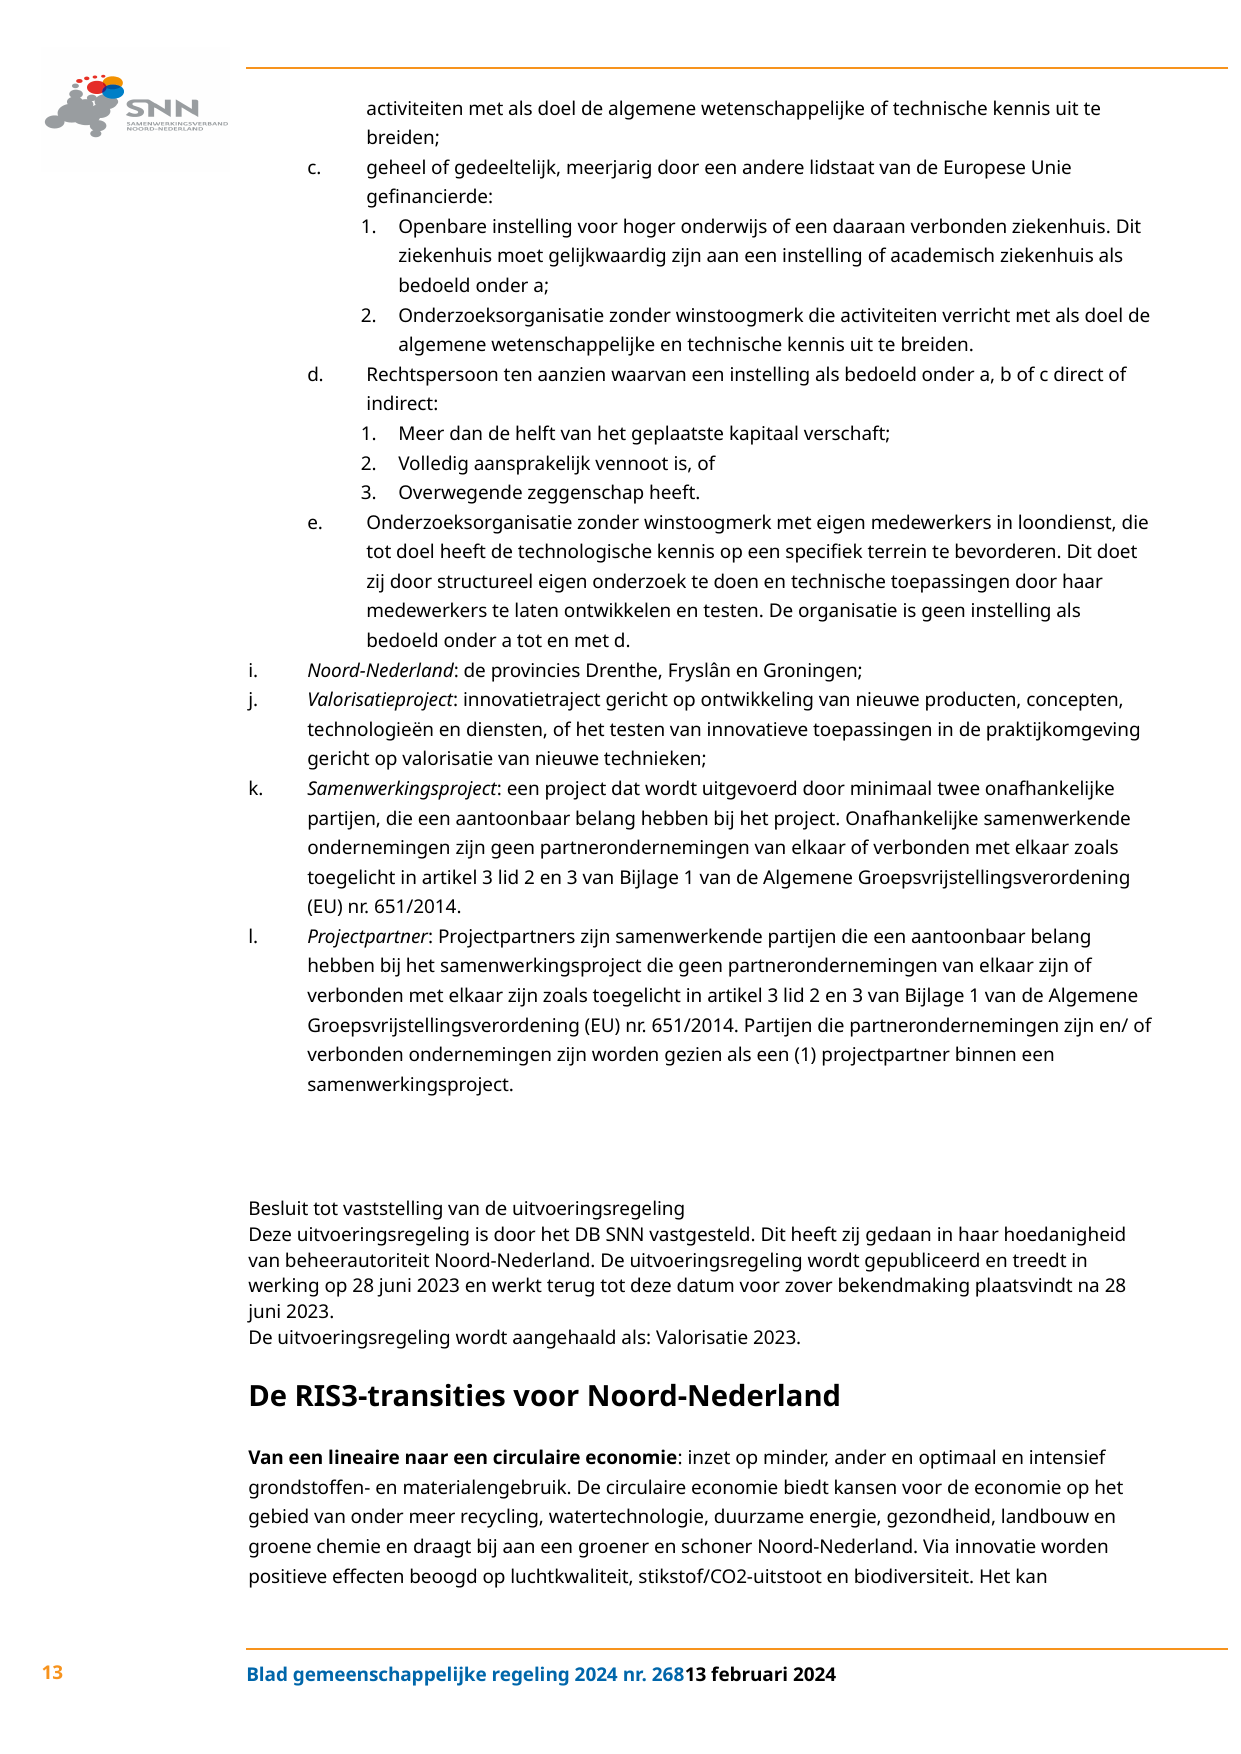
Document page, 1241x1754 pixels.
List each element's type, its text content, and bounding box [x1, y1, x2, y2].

list Samenwerkingsproject: een project dat wordt uitgevoerd door minimaal twee onafhankelijke partijen, die een aantoonbaar belang hebben bij het project. Onafhankelijke samenwerkende ondernemingen zijn geen partnerondernemingen van elkaar of verbonden met elkaar zoals toegelicht in artikel 3 lid 2 en 3 van Bijlage 1 van de Algemene Groepsvrijstellingsverordening (EU) nr. 651/2014. [248, 775, 1152, 919]
list Onderzoeksorganisatie zonder winstoogmerk die activiteiten verricht met als doel de algemene wetenschappelijke en technische kennis uit te breiden. [361, 302, 1152, 357]
list Onderzoeksorganisatie zonder winstoogmerk met eigen medewerkers in loondienst, die tot doel heeft de technologische kennis op een specifiek terrein te bevorderen. Dit doet zij door structureel eigen onderzoek te doen en technische toepassingen door haar medewerkers te laten ontwikkelen en testen. De organisatie is geen instelling als bedoeld onder a tot en met d. [307, 509, 1152, 653]
list Noord-Nederland: de provincies Drenthe, Fryslân en Groningen; [248, 657, 1152, 683]
list activiteiten met als doel de algemene wetenschappelijke of technische kennis uit te breiden; [307, 95, 1152, 150]
text Besluit tot vaststelling van de uitvoeringsregeling [248, 1196, 1152, 1221]
text Deze uitvoeringsregeling is door het DB SNN vastgesteld. Dit heeft zij gedaan in haar hoedanigheid van beheerautoriteit Noord-Nederland. De uitvoeringsregeling wordt gepubliceerd en treedt in werking op 28 juni 2023 en werkt terug tot deze datum voor zover bekendmaking plaatsvindt na 28 juni 2023. [248, 1221, 1152, 1324]
list Valorisatieproject: innovatietraject gericht op ontwikkeling van nieuwe producten, concepten, technologieën en diensten, of het testen van innovatieve toepassingen in de praktijkomgeving gericht op valorisatie van nieuwe technieken; [248, 686, 1152, 771]
text Van een lineaire naar een circulaire economie: inzet op minder, ander en optimaal en intensief grondstoffen- en materialengebruik. De circulaire economie biedt kansen voor de economie op het gebied van onder meer recycling, watertechnologie, duurzame energie, gezondheid, landbouw en groene chemie en draagt bij aan een groener en schoner Noord-Nederland. Via innovatie worden positieve effecten beoogd op luchtkwaliteit, stikstof/CO2-uitstoot en biodiversiteit. Het kan [248, 1444, 1152, 1588]
list Projectpartner: Projectpartners zijn samenwerkende partijen die een aantoonbaar belang hebben bij het samenwerkingsproject die geen partnerondernemingen van elkaar zijn of verbonden met elkaar zijn zoals toegelicht in artikel 3 lid 2 en 3 van Bijlage 1 van de Algemene Groepsvrijstellingsverordening (EU) nr. 651/2014. Partijen die partnerondernemingen zijn en/ of verbonden ondernemingen zijn worden gezien als een (1) projectpartner binnen een samenwerkingsproject. [248, 923, 1152, 1097]
list Volledig aansprakelijk vennoot is, of [361, 450, 1152, 476]
list Meer dan de helft van het geplaatste kapitaal verschaft; [361, 420, 1152, 446]
list geheel of gedeeltelijk, meerjarig door een andere lidstaat van de Europese Unie gefinancierde: [307, 154, 1152, 209]
picture [41, 47, 231, 172]
list Rechtspersoon ten aanzien waarvan een instelling als bedoeld onder a, b of c direct of indirect: [307, 361, 1152, 416]
list Overwegende zeggenschap heeft. [361, 479, 1152, 505]
list Openbare instelling voor hoger onderwijs of een daaraan verbonden ziekenhuis. Dit ziekenhuis moet gelijkwaardig zijn aan een instelling of academisch ziekenhuis als bedoeld onder a; [361, 213, 1152, 298]
text De uitvoeringsregeling wordt aangehaald als: Valorisatie 2023. [248, 1324, 1152, 1350]
text De RIS3-transities voor Noord-Nederland [248, 1376, 1152, 1415]
